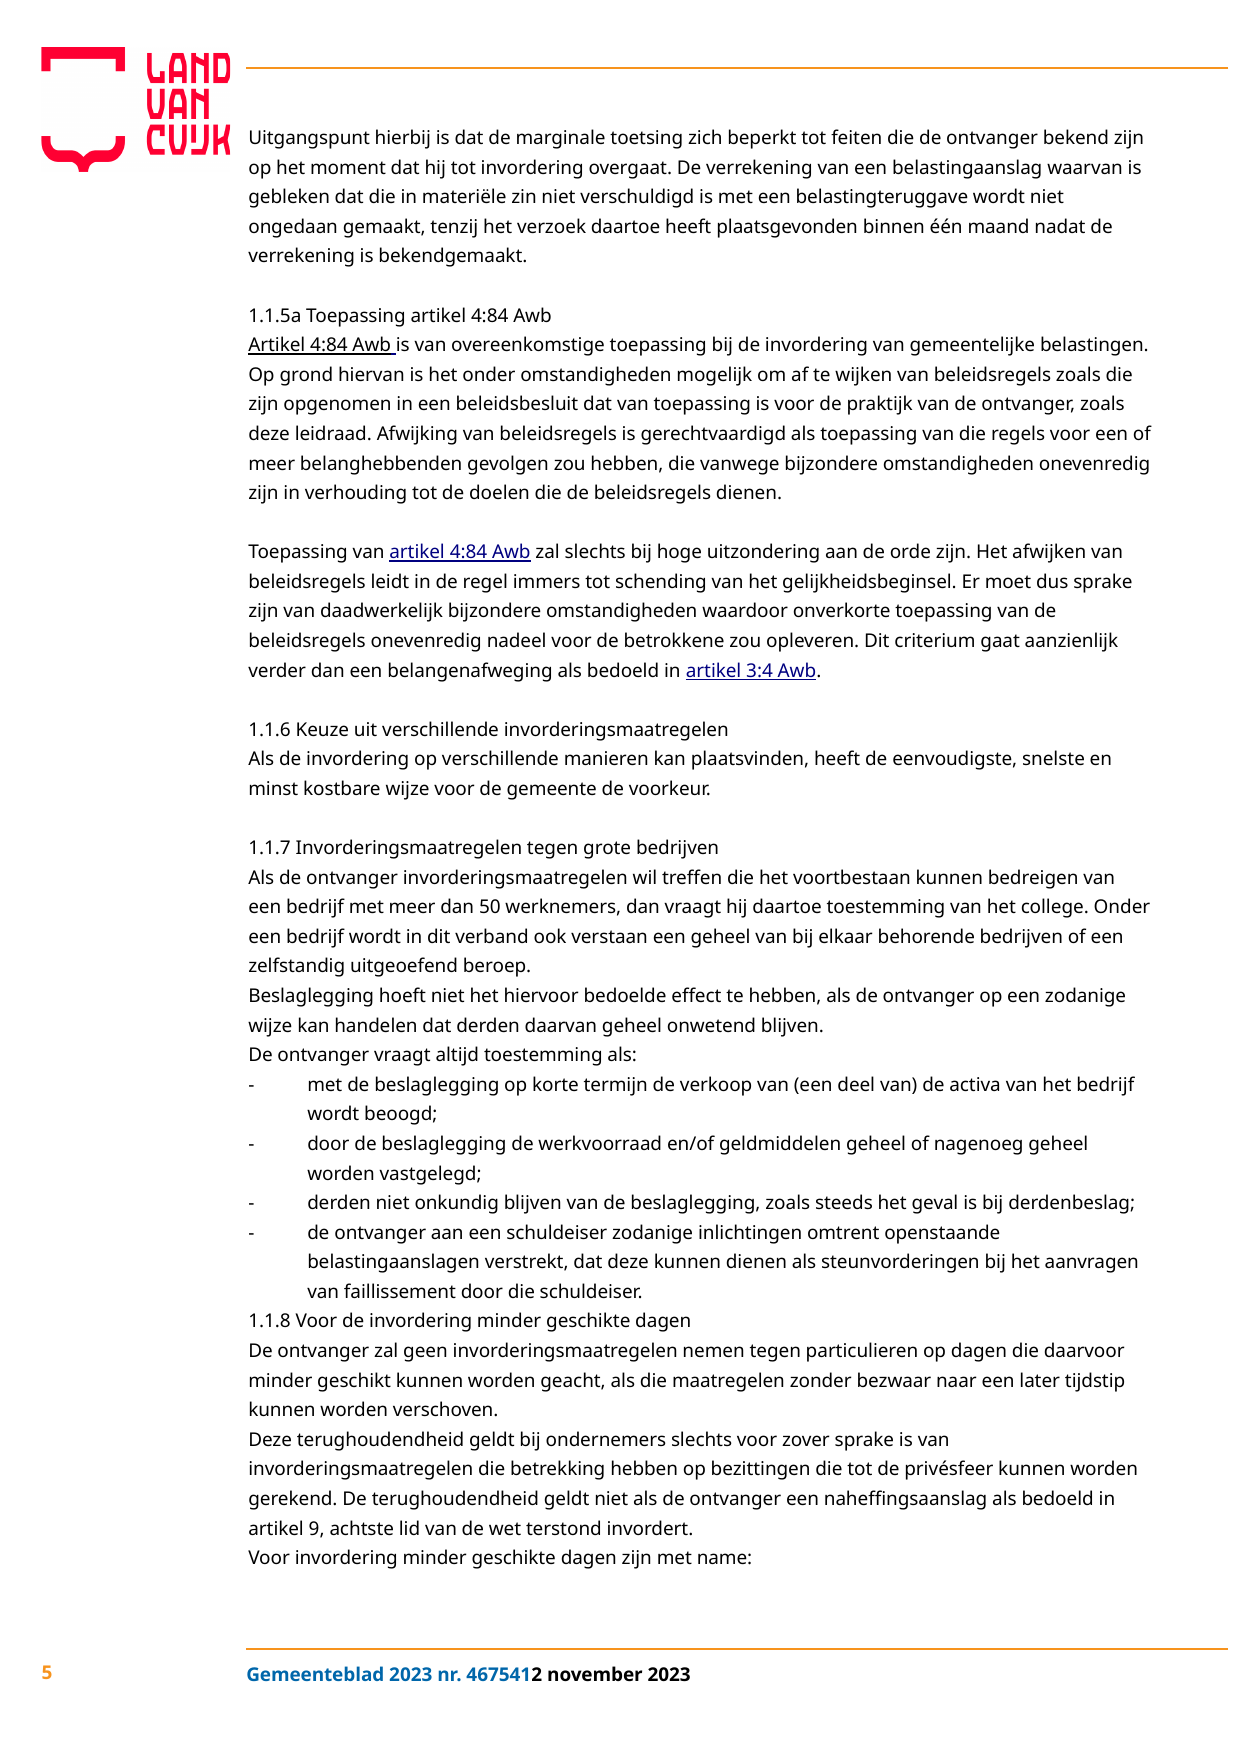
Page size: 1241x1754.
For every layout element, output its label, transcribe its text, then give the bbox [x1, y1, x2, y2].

text Artikel 4:84 Awb is van overeenkomstige toepassing bij de invordering van gemeentelijke belastingen. Op grond hiervan is het onder omstandigheden mogelijk om af te wijken van beleidsregels zoals die zijn opgenomen in een beleidsbesluit dat van toepassing is voor de praktijk van de ontvanger, zoals deze leidraad. Afwijking van beleidsregels is gerechtvaardigd als toepassing van die regels voor een of meer belanghebbenden gevolgen zou hebben, die vanwege bijzondere omstandigheden onevenredig zijn in verhouding tot de doelen die de beleidsregels dienen. [248, 331, 1152, 505]
list door de beslaglegging de werkvoorraad en/of geldmiddelen geheel of nagenoeg geheel worden vastgelegd; [248, 1130, 1152, 1186]
list derden niet onkundig blijven van de beslaglegging, zoals steeds het geval is bij derdenbeslag; [248, 1189, 1152, 1215]
list de ontvanger aan een schuldeiser zodanige inlichtingen omtrent openstaande belastingaanslagen verstrekt, dat deze kunnen dienen als steunvorderingen bij het aanvragen van faillissement door die schuldeiser. [248, 1219, 1152, 1304]
text 1.1.6 Keuze uit verschillende invorderingsmaatregelen [248, 716, 1152, 742]
text 1.1.5a Toepassing artikel 4:84 Awb [248, 302, 1152, 328]
text Als de ontvanger invorderingsmaatregelen wil treffen die het voortbestaan kunnen bedreigen van een bedrijf met meer dan 50 werknemers, dan vraagt hij daartoe toestemming van het college. Onder een bedrijf wordt in dit verband ook verstaan een geheel van bij elkaar behorende bedrijven of een zelfstandig uitgeoefend beroep. [248, 864, 1152, 978]
text Deze terughoudendheid geldt bij ondernemers slechts voor zover sprake is van invorderingsmaatregelen die betrekking hebben op bezittingen die tot de privésfeer kunnen worden gerekend. De terughoudendheid geldt niet als de ontvanger een naheffingsaanslag als bedoeld in artikel 9, achtste lid van de wet terstond invordert. [248, 1426, 1152, 1541]
text 1.1.7 Invorderingsmaatregelen tegen grote bedrijven [248, 834, 1152, 860]
text Toepassing van artikel 4:84 Awb zal slechts bij hoge uitzondering aan de orde zijn. Het afwijken van beleidsregels leidt in de regel immers tot schending van het gelijkheidsbeginsel. Er moet dus sprake zijn van daadwerkelijk bijzondere omstandigheden waardoor onverkorte toepassing van de beleidsregels onevenredig nadeel voor de betrokkene zou opleveren. Dit criterium gaat aanzienlijk verder dan een belangenafweging als bedoeld in artikel 3:4 Awb. [248, 538, 1152, 683]
text De ontvanger zal geen invorderingsmaatregelen nemen tegen particulieren op dagen die daarvoor minder geschikt kunnen worden geacht, als die maatregelen zonder bezwaar naar een later tijdstip kunnen worden verschoven. [248, 1337, 1152, 1422]
text De ontvanger vraagt altijd toestemming als: [248, 1041, 1152, 1067]
text Uitgangspunt hierbij is dat de marginale toetsing zich beperkt tot feiten die de ontvanger bekend zijn op het moment dat hij tot invordering overgaat. De verrekening van een belastingaanslag waarvan is gebleken dat die in materiële zin niet verschuldigd is met een belastingteruggave wordt niet ongedaan gemaakt, tenzij het verzoek daartoe heeft plaatsgevonden binnen één maand nadat de verrekening is bekendgemaakt. [248, 124, 1152, 268]
text Als de invordering op verschillende manieren kan plaatsvinden, heeft de eenvoudigste, snelste en minst kostbare wijze voor de gemeente de voorkeur. [248, 746, 1152, 801]
picture [41, 47, 231, 172]
text Beslaglegging hoeft niet het hiervoor bedoelde effect te hebben, als de ontvanger op een zodanige wijze kan handelen dat derden daarvan geheel onwetend blijven. [248, 982, 1152, 1038]
list met de beslaglegging op korte termijn de verkoop van (een deel van) de activa van het bedrijf wordt beoogd; [248, 1071, 1152, 1126]
text 1.1.8 Voor de invordering minder geschikte dagen [248, 1308, 1152, 1333]
text Voor invordering minder geschikte dagen zijn met name: [248, 1544, 1152, 1570]
